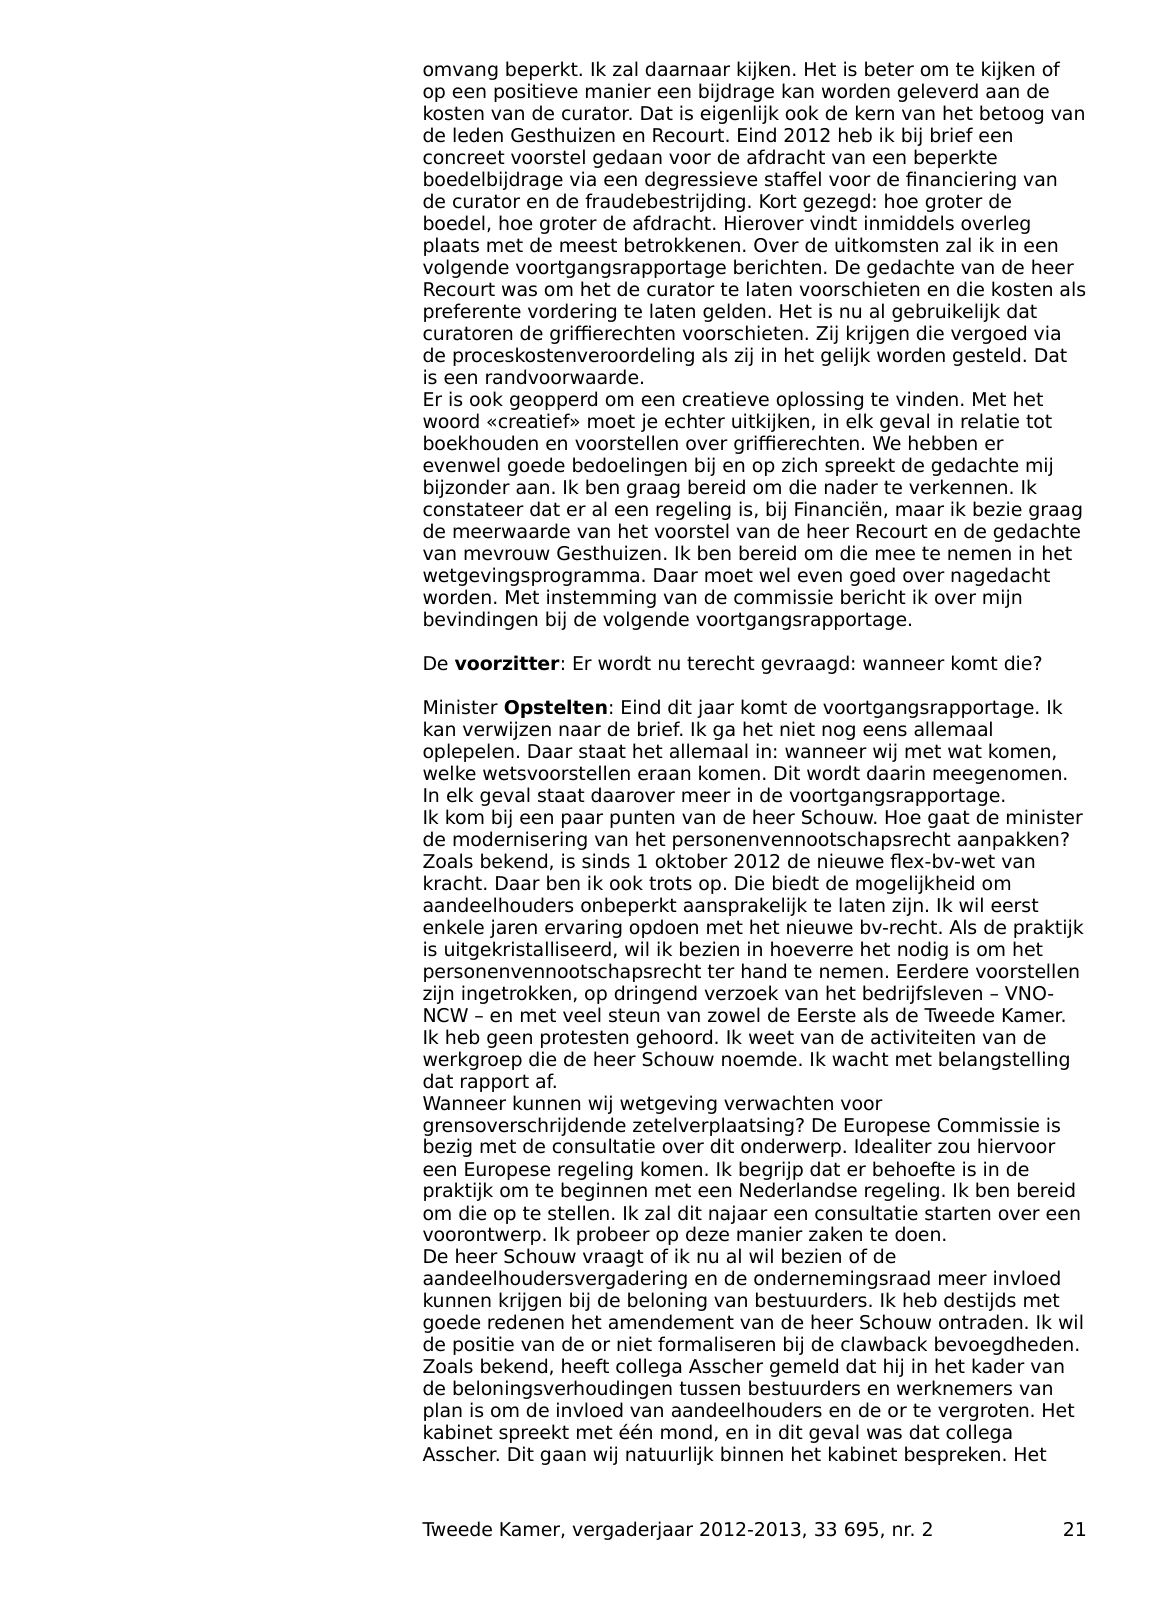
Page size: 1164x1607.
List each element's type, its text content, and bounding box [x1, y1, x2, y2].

text omvang beperkt. Ik zal daarnaar kijken. Het is beter om te kijken of op een positieve manier een bijdrage kan worden geleverd aan de kosten van de curator. Dat is eigenlijk ook de kern van het betoog van de leden Gesthuizen en Recourt. Eind 2012 heb ik bij brief een concreet voorstel gedaan voor de afdracht van een beperkte boedelbijdrage via een degressieve staffel voor de financiering van de curator en de fraudebestrijding. Kort gezegd: hoe groter de boedel, hoe groter de afdracht. Hierover vindt inmiddels overleg plaats met de meest betrokkenen. Over de uitkomsten zal ik in een volgende voortgangsrapportage berichten. De gedachte van de heer Recourt was om het de curator te laten voorschieten en die kosten als preferente vordering te laten gelden. Het is nu al gebruikelijk dat curatoren de griffierechten voorschieten. Zij krijgen die vergoed via de proceskostenveroordeling als zij in het gelijk worden gesteld. Dat is een randvoorwaarde. [422, 59, 1087, 389]
text Wanneer kunnen wij wetgeving verwachten voor grensoverschrijdende zetelverplaatsing? De Europese Commissie is bezig met de consultatie over dit onderwerp. Idealiter zou hiervoor een Europese regeling komen. Ik begrijp dat er behoefte is in de praktijk om te beginnen met een Nederlandse regeling. Ik ben bereid om die op te stellen. Ik zal dit najaar een consultatie starten over een voorontwerp. Ik probeer op deze manier zaken te doen. [422, 1092, 1087, 1246]
text De heer Schouw vraagt of ik nu al wil bezien of de aandeelhoudersvergadering en de ondernemingsraad meer invloed kunnen krijgen bij de beloning van bestuurders. Ik heb destijds met goede redenen het amendement van de heer Schouw ontraden. Ik wil de positie van de or niet formaliseren bij de clawback bevoegdheden. Zoals bekend, heeft collega Asscher gemeld dat hij in het kader van de beloningsverhoudingen tussen bestuurders en werknemers van plan is om de invloed van aandeelhouders en de or te vergroten. Het kabinet spreekt met één mond, en in dit geval was dat collega Asscher. Dit gaan wij natuurlijk binnen het kabinet bespreken. Het [422, 1246, 1087, 1466]
text Ik kom bij een paar punten van de heer Schouw. Hoe gaat de minister de modernisering van het personenvennootschapsrecht aanpakken? Zoals bekend, is sinds 1 oktober 2012 de nieuwe flex-bv-wet van kracht. Daar ben ik ook trots op. Die biedt de mogelijkheid om aandeelhouders onbeperkt aansprakelijk te laten zijn. Ik wil eerst enkele jaren ervaring opdoen met het nieuwe bv-recht. Als de praktijk is uitgekristalliseerd, wil ik bezien in hoeverre het nodig is om het personenvennootschapsrecht ter hand te nemen. Eerdere voorstellen zijn ingetrokken, op dringend verzoek van het bedrijfsleven – VNO-NCW – en met veel steun van zowel de Eerste als de Tweede Kamer. Ik heb geen protesten gehoord. Ik weet van de activiteiten van de werkgroep die de heer Schouw noemde. Ik wacht met belangstelling dat rapport af. [422, 807, 1087, 1092]
text De voorzitter: Er wordt nu terecht gevraagd: wanneer komt die? [422, 653, 1087, 675]
text Er is ook geopperd om een creatieve oplossing te vinden. Met het woord «creatief» moet je echter uitkijken, in elk geval in relatie tot boekhouden en voorstellen over griffierechten. We hebben er evenwel goede bedoelingen bij en op zich spreekt de gedachte mij bijzonder aan. Ik ben graag bereid om die nader te verkennen. Ik constateer dat er al een regeling is, bij Financiën, maar ik bezie graag de meerwaarde van het voorstel van de heer Recourt en de gedachte van mevrouw Gesthuizen. Ik ben bereid om die mee te nemen in het wetgevingsprogramma. Daar moet wel even goed over nagedacht worden. Met instemming van de commissie bericht ik over mijn bevindingen bij de volgende voortgangsrapportage. [422, 389, 1087, 631]
text Minister Opstelten: Eind dit jaar komt de voortgangsrapportage. Ik kan verwijzen naar de brief. Ik ga het niet nog eens allemaal oplepelen. Daar staat het allemaal in: wanneer wij met wat komen, welke wetsvoorstellen eraan komen. Dit wordt daarin meegenomen. In elk geval staat daarover meer in de voortgangsrapportage. [422, 697, 1087, 807]
